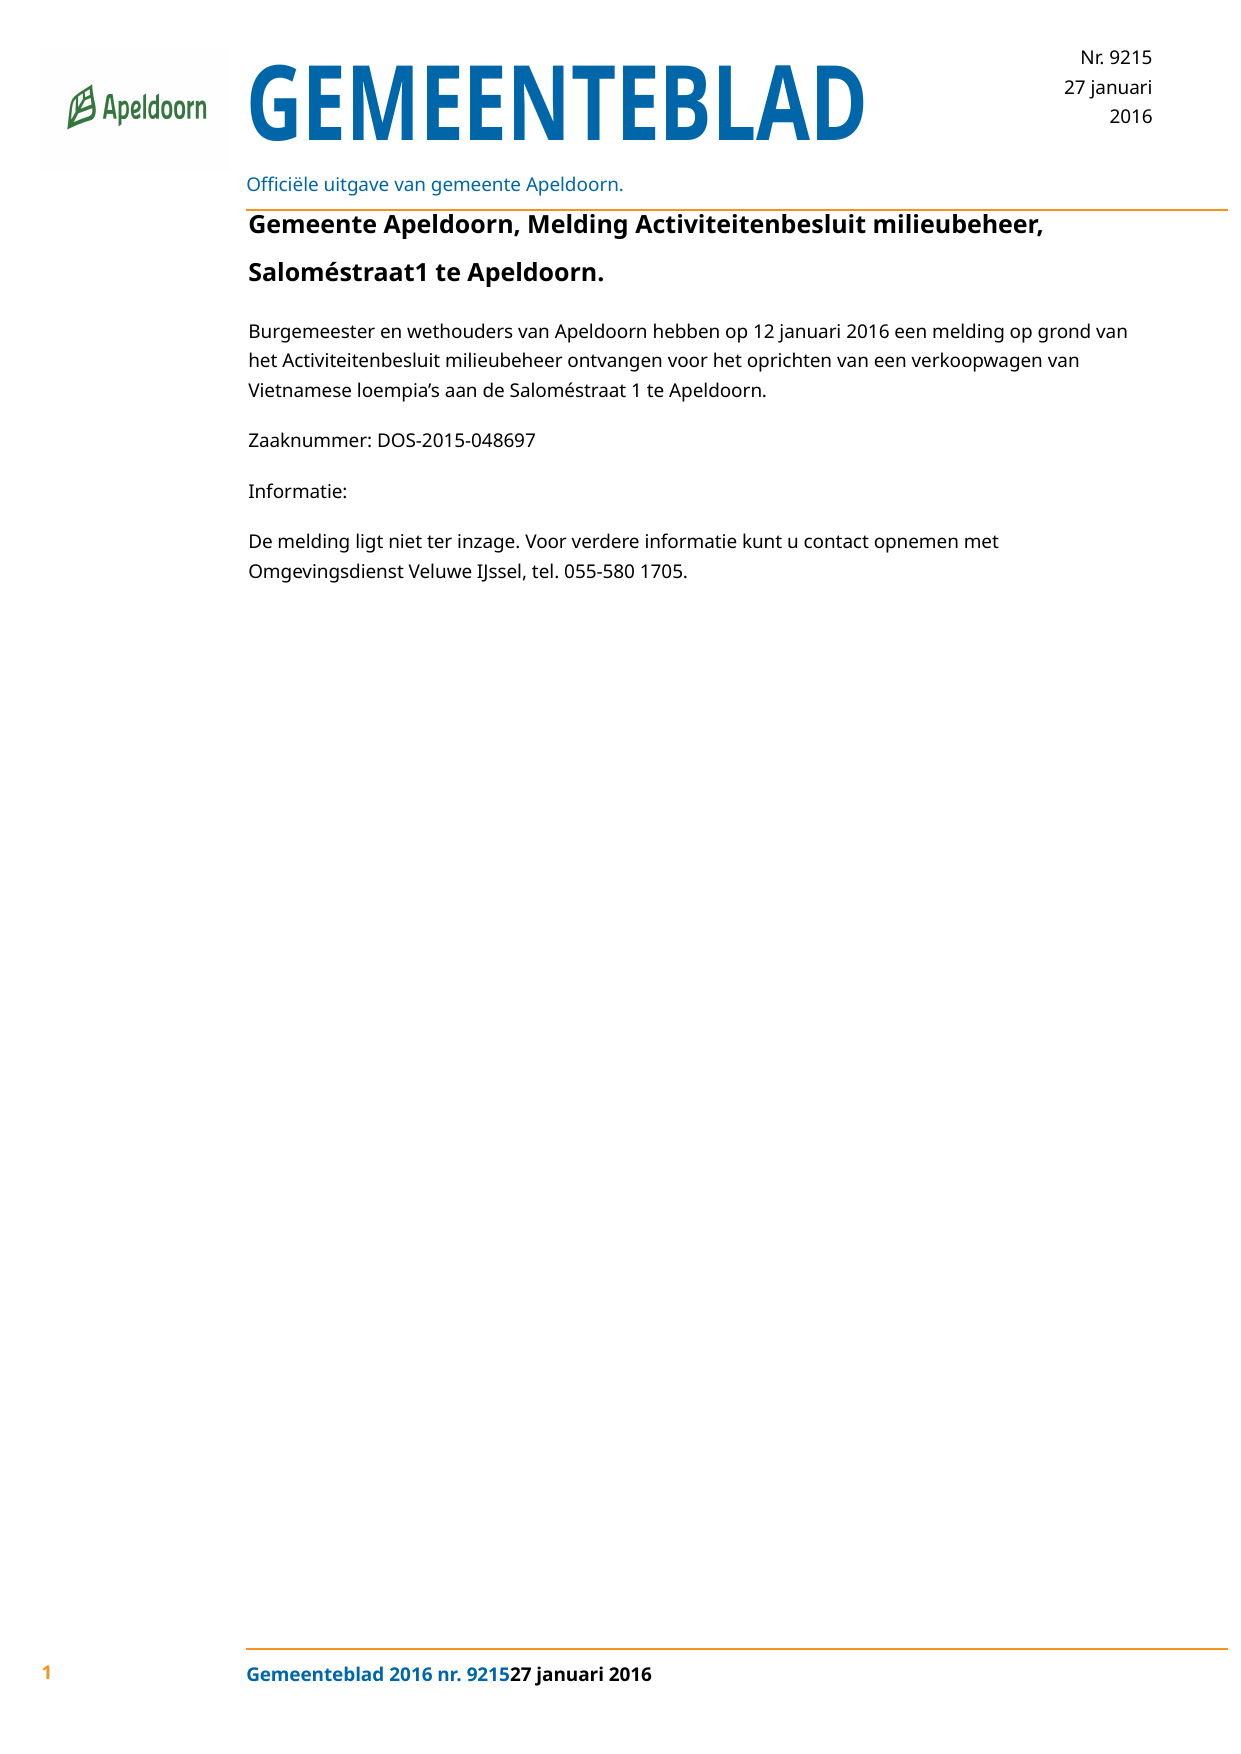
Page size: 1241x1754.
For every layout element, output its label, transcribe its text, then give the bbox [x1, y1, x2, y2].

text De melding ligt niet ter inzage. Voor verdere informatie kunt u contact opnemen met Omgevingsdienst Veluwe IJssel, tel. 055-580 1705. [248, 528, 1152, 584]
text Burgemeester en wethouders van Apeldoorn hebben op 12 januari 2016 een melding op grond van het Activiteitenbesluit milieubeheer ontvangen voor het oprichten van een verkoopwagen van Vietnamese loempia’s aan de Saloméstraat 1 te Apeldoorn. [248, 318, 1152, 403]
text Gemeente Apeldoorn, Melding Activiteitenbesluit milieubeheer, Saloméstraat1 te Apeldoorn. [248, 211, 1152, 288]
picture [41, 47, 231, 172]
text Informatie: [248, 478, 1152, 504]
text Zaaknummer: DOS-2015-048697 [248, 427, 1152, 453]
